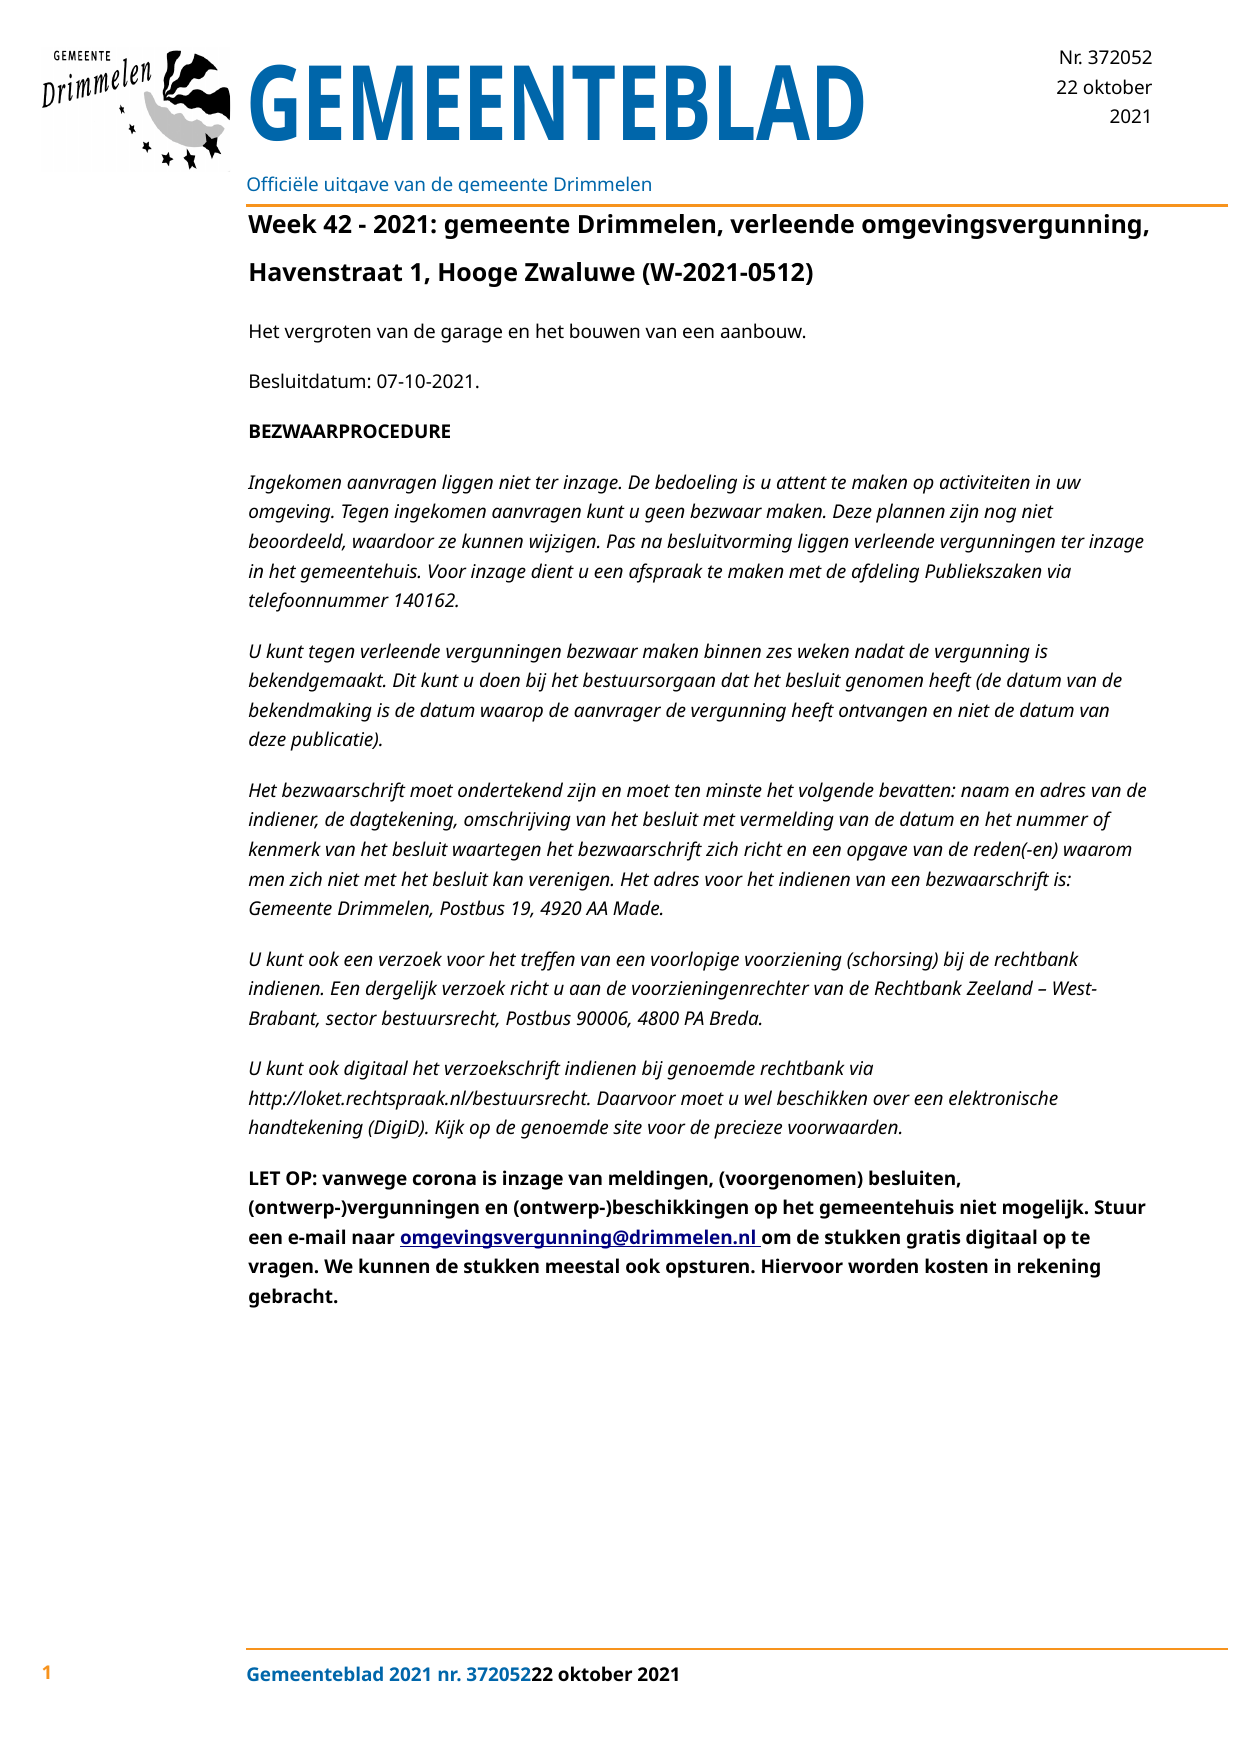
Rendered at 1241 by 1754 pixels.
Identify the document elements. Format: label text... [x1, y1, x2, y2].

text U kunt ook digitaal het verzoekschrift indienen bij genoemde rechtbank via http://loket.rechtspraak.nl/bestuursrecht. Daarvoor moet u wel beschikken over een elektronische handtekening (DigiD). Kijk op de genoemde site voor de precieze voorwaarden. [248, 1055, 1152, 1140]
text Week 42 - 2021: gemeente Drimmelen, verleende omgevingsvergunning, Havenstraat 1, Hooge Zwaluwe (W-2021-0512) [248, 207, 1152, 288]
text U kunt ook een verzoek voor het treffen van een voorlopige voorziening (schorsing) bij de rechtbank indienen. Een dergelijk verzoek richt u aan de voorzieningenrechter van de Rechtbank Zeeland – West-Brabant, sector bestuursrecht, Postbus 90006, 4800 PA Breda. [248, 946, 1152, 1031]
text LET OP: vanwege corona is inzage van meldingen, (voorgenomen) besluiten, (ontwerp-)vergunningen en (ontwerp-)beschikkingen op het gemeentehuis niet mogelijk. Stuur een e-mail naar omgevingsvergunning@drimmelen.nl om de stukken gratis digitaal op te vragen. We kunnen de stukken meestal ook opsturen. Hiervoor worden kosten in rekening gebracht. [248, 1165, 1152, 1309]
text BEZWAARPROCEDURE [248, 419, 1152, 444]
picture [41, 47, 231, 172]
text Ingekomen aanvragen liggen niet ter inzage. De bedoeling is u attent te maken op activiteiten in uw omgeving. Tegen ingekomen aanvragen kunt u geen bezwaar maken. Deze plannen zijn nog niet beoordeeld, waardoor ze kunnen wijzigen. Pas na besluitvorming liggen verleende vergunningen ter inzage in het gemeentehuis. Voor inzage dient u een afspraak te maken met de afdeling Publiekszaken via telefoonnummer 140162. [248, 469, 1152, 613]
text Besluitdatum: 07-10-2021. [248, 368, 1152, 394]
text U kunt tegen verleende vergunningen bezwaar maken binnen zes weken nadat de vergunning is bekendgemaakt. Dit kunt u doen bij het bestuursorgaan dat het besluit genomen heeft (de datum van de bekendmaking is de datum waarop de aanvrager de vergunning heeft ontvangen en niet de datum van deze publicatie). [248, 638, 1152, 752]
text Het vergroten van de garage en het bouwen van een aanbouw. [248, 318, 1152, 344]
text Het bezwaarschrift moet ondertekend zijn en moet ten minste het volgende bevatten: naam en adres van de indiener, de dagtekening, omschrijving van het besluit met vermelding van de datum en het nummer of kenmerk van het besluit waartegen het bezwaarschrift zich richt en een opgave van de reden(-en) waarom men zich niet met het besluit kan verenigen. Het adres voor het indienen van een bezwaarschrift is: Gemeente Drimmelen, Postbus 19, 4920 AA Made. [248, 777, 1152, 921]
